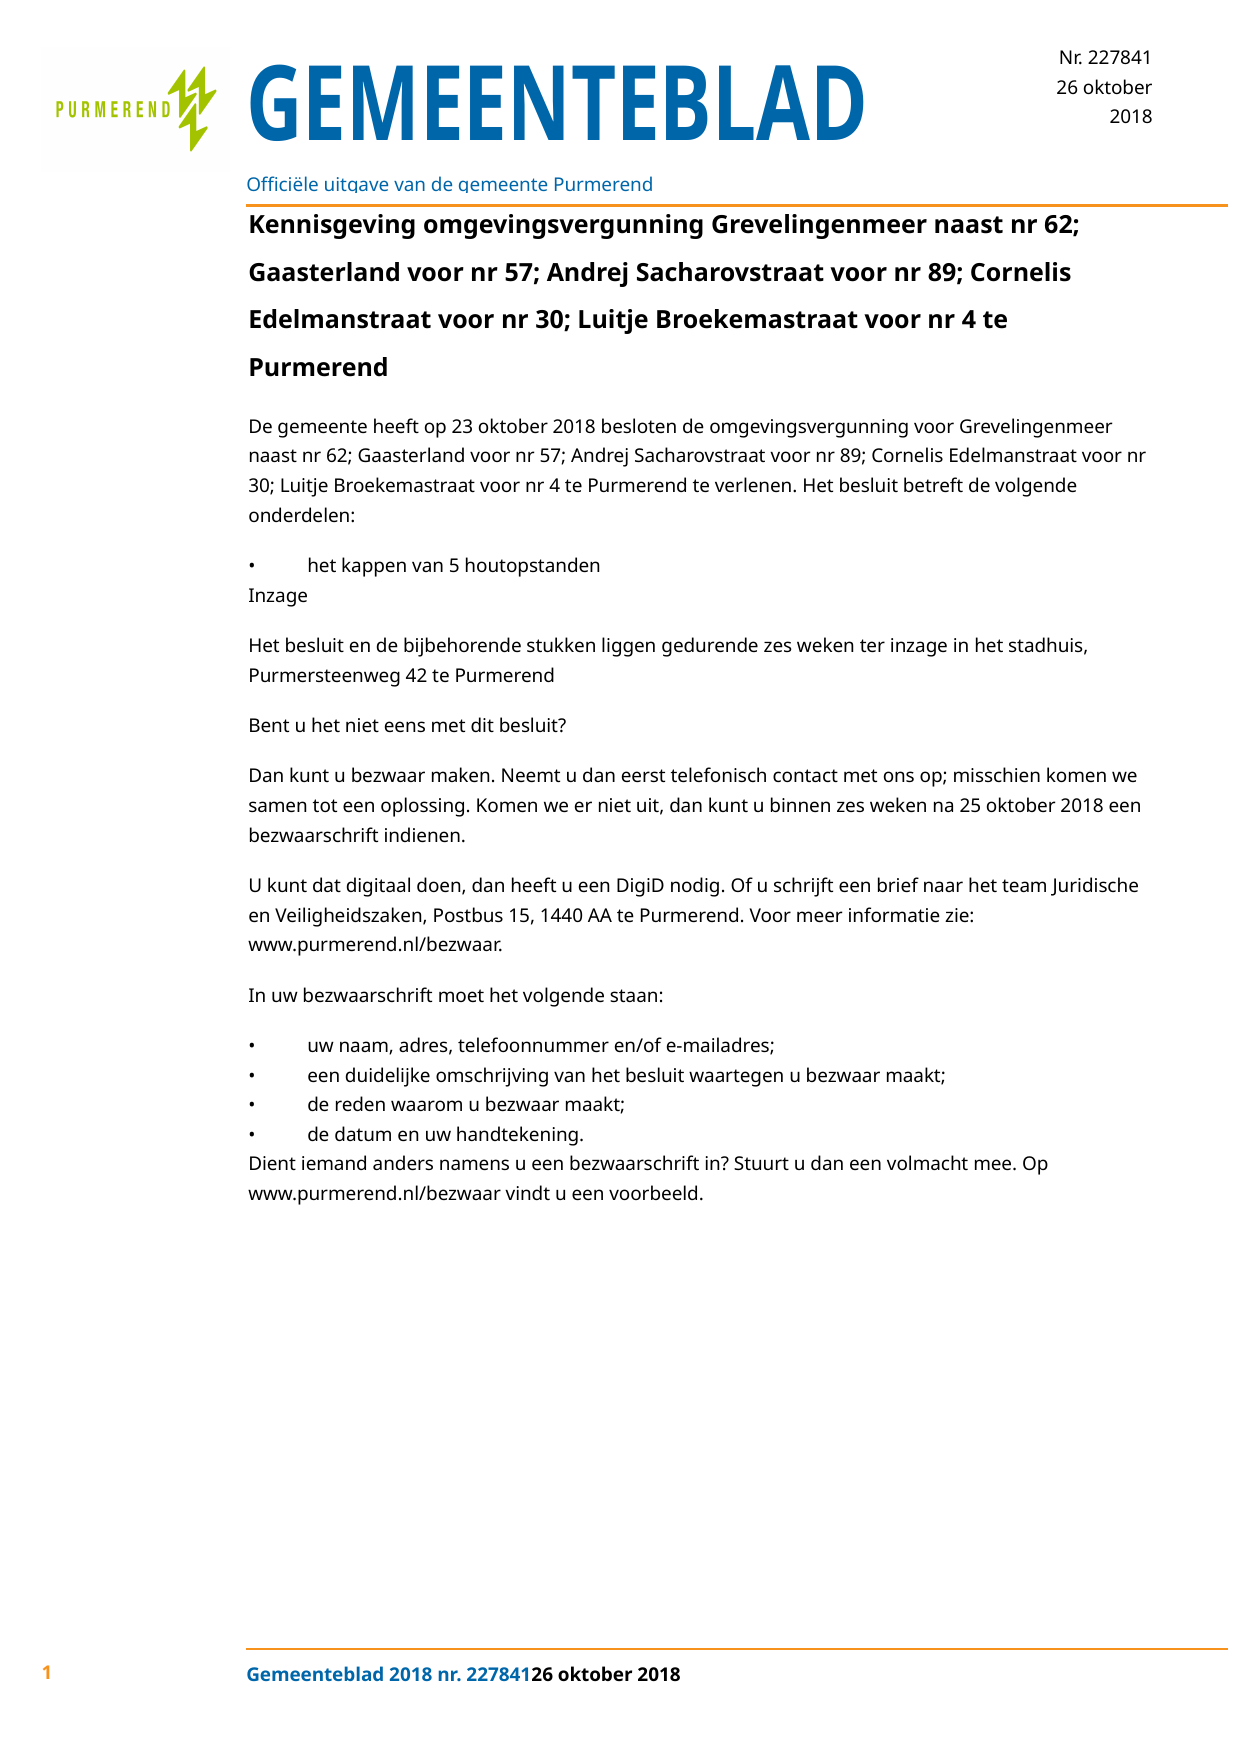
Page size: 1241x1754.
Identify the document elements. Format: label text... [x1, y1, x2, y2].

list de reden waarom u bezwaar maakt; [248, 1091, 1152, 1117]
text U kunt dat digitaal doen, dan heeft u een DigiD nodig. Of u schrijft een brief naar het team Juridische en Veiligheidszaken, Postbus 15, 1440 AA te Purmerend. Voor meer informatie zie: www.purmerend.nl/bezwaar. [248, 872, 1152, 957]
text Dient iemand anders namens u een bezwaarschrift in? Stuurt u dan een volmacht mee. Op www.purmerend.nl/bezwaar vindt u een voorbeeld. [248, 1151, 1152, 1206]
list uw naam, adres, telefoonnummer en/of e-mailadres; [248, 1032, 1152, 1058]
text Het besluit en de bijbehorende stukken liggen gedurende zes weken ter inzage in het stadhuis, Purmersteenweg 42 te Purmerend [248, 632, 1152, 688]
text Dan kunt u bezwaar maken. Neemt u dan eerst telefonisch contact met ons op; misschien komen we samen tot een oplossing. Komen we er niet uit, dan kunt u binnen zes weken na 25 oktober 2018 een bezwaarschrift indienen. [248, 763, 1152, 848]
text Kennisgeving omgevingsvergunning Grevelingenmeer naast nr 62; Gaasterland voor nr 57; Andrej Sacharovstraat voor nr 89; Cornelis Edelmanstraat voor nr 30; Luitje Broekemastraat voor nr 4 te Purmerend [248, 207, 1152, 384]
list de datum en uw handtekening. [248, 1121, 1152, 1147]
list het kappen van 5 houtopstanden [248, 552, 1152, 578]
picture [41, 47, 231, 172]
text De gemeente heeft op 23 oktober 2018 besloten de omgevingsvergunning voor Grevelingenmeer naast nr 62; Gaasterland voor nr 57; Andrej Sacharovstraat voor nr 89; Cornelis Edelmanstraat voor nr 30; Luitje Broekemastraat voor nr 4 te Purmerend te verlenen. Het besluit betreft de volgende onderdelen: [248, 413, 1152, 528]
list een duidelijke omschrijving van het besluit waartegen u bezwaar maakt; [248, 1062, 1152, 1088]
text Inzage [248, 582, 1152, 608]
text In uw bezwaarschrift moet het volgende staan: [248, 982, 1152, 1008]
text Bent u het niet eens met dit besluit? [248, 712, 1152, 738]
